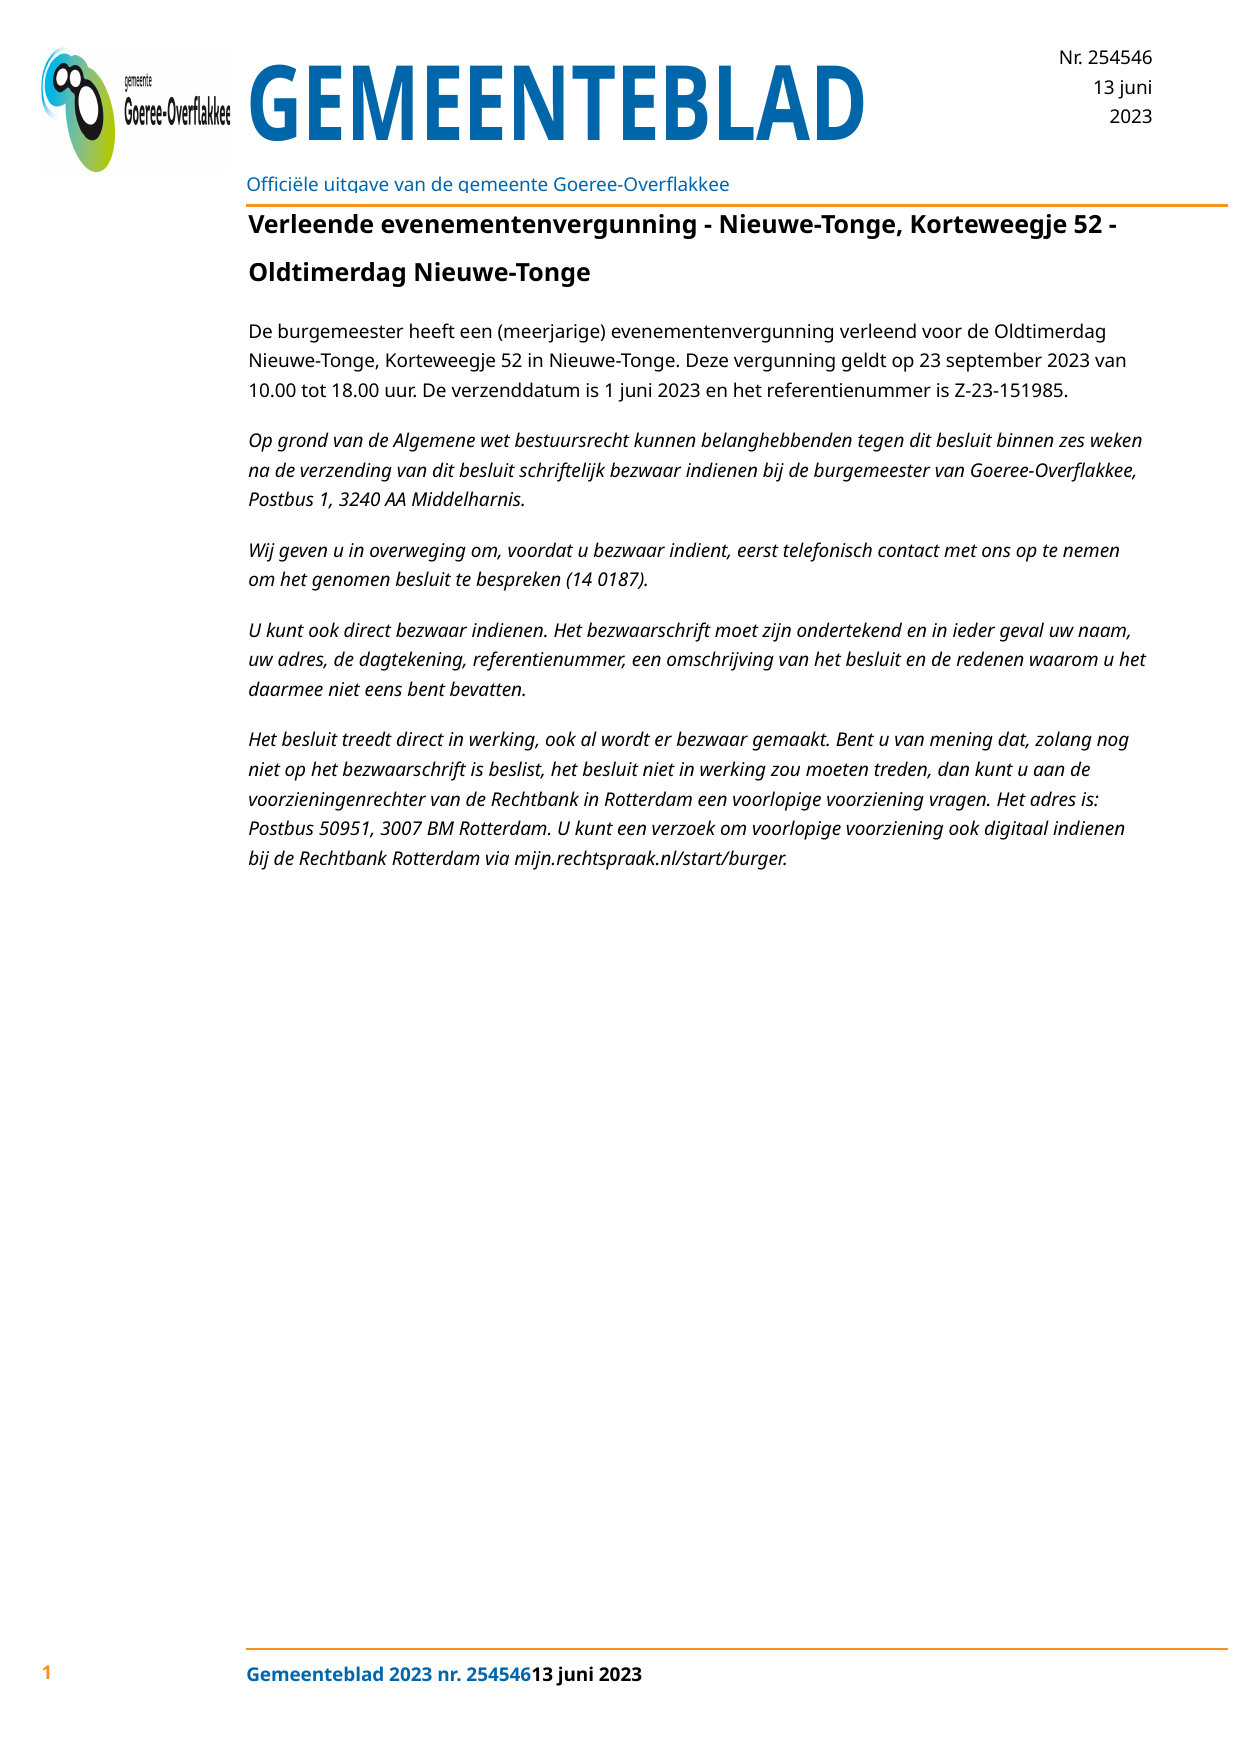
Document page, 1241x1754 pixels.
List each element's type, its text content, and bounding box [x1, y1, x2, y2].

text Het besluit treedt direct in werking, ook al wordt er bezwaar gemaakt. Bent u van mening dat, zolang nog niet op het bezwaarschrift is beslist, het besluit niet in werking zou moeten treden, dan kunt u aan de voorzieningenrechter van de Rechtbank in Rotterdam een voorlopige voorziening vragen. Het adres is: Postbus 50951, 3007 BM Rotterdam. U kunt een verzoek om voorlopige voorziening ook digitaal indienen bij de Rechtbank Rotterdam via mijn.rechtspraak.nl/start/burger. [248, 727, 1152, 871]
picture [41, 47, 231, 172]
text De burgemeester heeft een (meerjarige) evenementenvergunning verleend voor de Oldtimerdag Nieuwe-Tonge, Korteweegje 52 in Nieuwe-Tonge. Deze vergunning geldt op 23 september 2023 van 10.00 tot 18.00 uur. De verzenddatum is 1 juni 2023 en het referentienummer is Z-23-151985. [248, 318, 1152, 403]
text Op grond van de Algemene wet bestuursrecht kunnen belanghebbenden tegen dit besluit binnen zes weken na de verzending van dit besluit schriftelijk bezwaar indienen bij de burgemeester van Goeree-Overflakkee, Postbus 1, 3240 AA Middelharnis. [248, 427, 1152, 512]
text Verleende evenementenvergunning - Nieuwe-Tonge, Korteweegje 52 - Oldtimerdag Nieuwe-Tonge [248, 207, 1152, 288]
text Wij geven u in overweging om, voordat u bezwaar indient, eerst telefonisch contact met ons op te nemen om het genomen besluit te bespreken (14 0187). [248, 537, 1152, 592]
text U kunt ook direct bezwaar indienen. Het bezwaarschrift moet zijn ondertekend en in ieder geval uw naam, uw adres, de dagtekening, referentienummer, een omschrijving van het besluit en de redenen waarom u het daarmee niet eens bent bevatten. [248, 617, 1152, 702]
